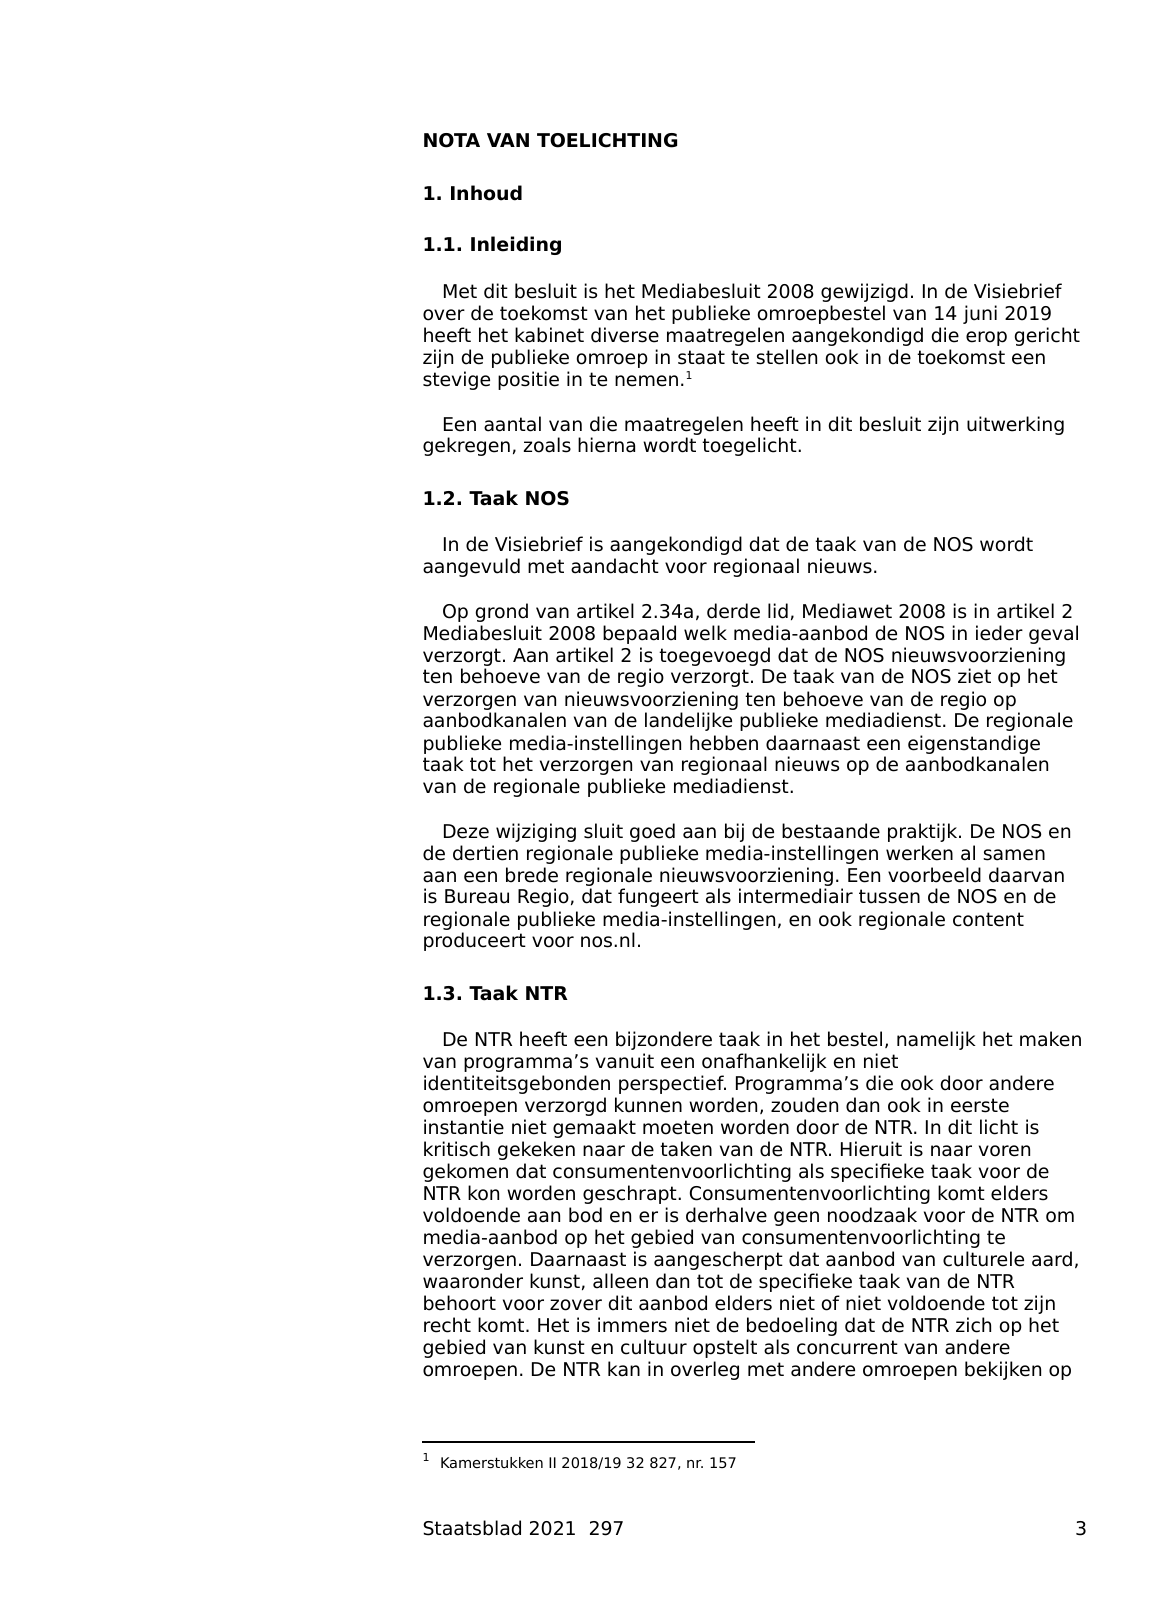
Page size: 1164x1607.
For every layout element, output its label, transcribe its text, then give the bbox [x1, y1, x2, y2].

subtitle NOTA VAN TOELICHTING [422, 130, 1087, 152]
subtitle 1.2. Taak NOS [422, 487, 1087, 509]
text Kamerstukken II 2018/19 32 827, nr. 157 [422, 1451, 1087, 1473]
text In de Visiebrief is aangekondigd dat de taak van de NOS wordt aangevuld met aandacht voor regionaal nieuws. [422, 534, 1087, 578]
text Een aantal van die maatregelen heeft in dit besluit zijn uitwerking gekregen, zoals hierna wordt toegelicht. [422, 413, 1087, 457]
subtitle 1. Inhoud [422, 182, 1087, 204]
subtitle 1.1. Inleiding [422, 234, 1087, 256]
text Op grond van artikel 2.34a, derde lid, Mediawet 2008 is in artikel 2 Mediabesluit 2008 bepaald welk media-aanbod de NOS in ieder geval verzorgt. Aan artikel 2 is toegevoegd dat de NOS nieuwsvoorziening ten behoeve van de regio verzorgt. De taak van de NOS ziet op het verzorgen van nieuwsvoorziening ten behoeve van de regio op aanbodkanalen van de landelijke publieke mediadienst. De regionale publieke media-instellingen hebben daarnaast een eigenstandige taak tot het verzorgen van regionaal nieuws op de aanbodkanalen van de regionale publieke mediadienst. [422, 601, 1087, 798]
text Deze wijziging sluit goed aan bij de bestaande praktijk. De NOS en de dertien regionale publieke media-instellingen werken al samen aan een brede regionale nieuwsvoorziening. Een voorbeeld daarvan is Bureau Regio, dat fungeert als intermediair tussen de NOS en de regionale publieke media-instellingen, en ook regionale content produceert voor nos.nl. [422, 821, 1087, 952]
text De NTR heeft een bijzondere taak in het bestel, namelijk het maken van programma’s vanuit een onafhankelijk en niet identiteitsgebonden perspectief. Programma’s die ook door andere omroepen verzorgd kunnen worden, zouden dan ook in eerste instantie niet gemaakt moeten worden door de NTR. In dit licht is kritisch gekeken naar de taken van de NTR. Hieruit is naar voren gekomen dat consumentenvoorlichting als specifieke taak voor de NTR kon worden geschrapt. Consumentenvoorlichting komt elders voldoende aan bod en er is derhalve geen noodzaak voor de NTR om media-aanbod op het gebied van consumentenvoorlichting te verzorgen. Daarnaast is aangescherpt dat aanbod van culturele aard, waaronder kunst, alleen dan tot de specifieke taak van de NTR behoort voor zover dit aanbod elders niet of niet voldoende tot zijn recht komt. Het is immers niet de bedoeling dat de NTR zich op het gebied van kunst en cultuur opstelt als concurrent van andere omroepen. De NTR kan in overleg met andere omroepen bekijken op [422, 1029, 1087, 1381]
text Met dit besluit is het Mediabesluit 2008 gewijzigd. In de Visiebrief over de toekomst van het publieke omroepbestel van 14 juni 2019 heeft het kabinet diverse maatregelen aangekondigd die erop gericht zijn de publieke omroep in staat te stellen ook in de toekomst een stevige positie in te nemen. [422, 281, 1087, 391]
subtitle 1.3. Taak NTR [422, 982, 1087, 1004]
